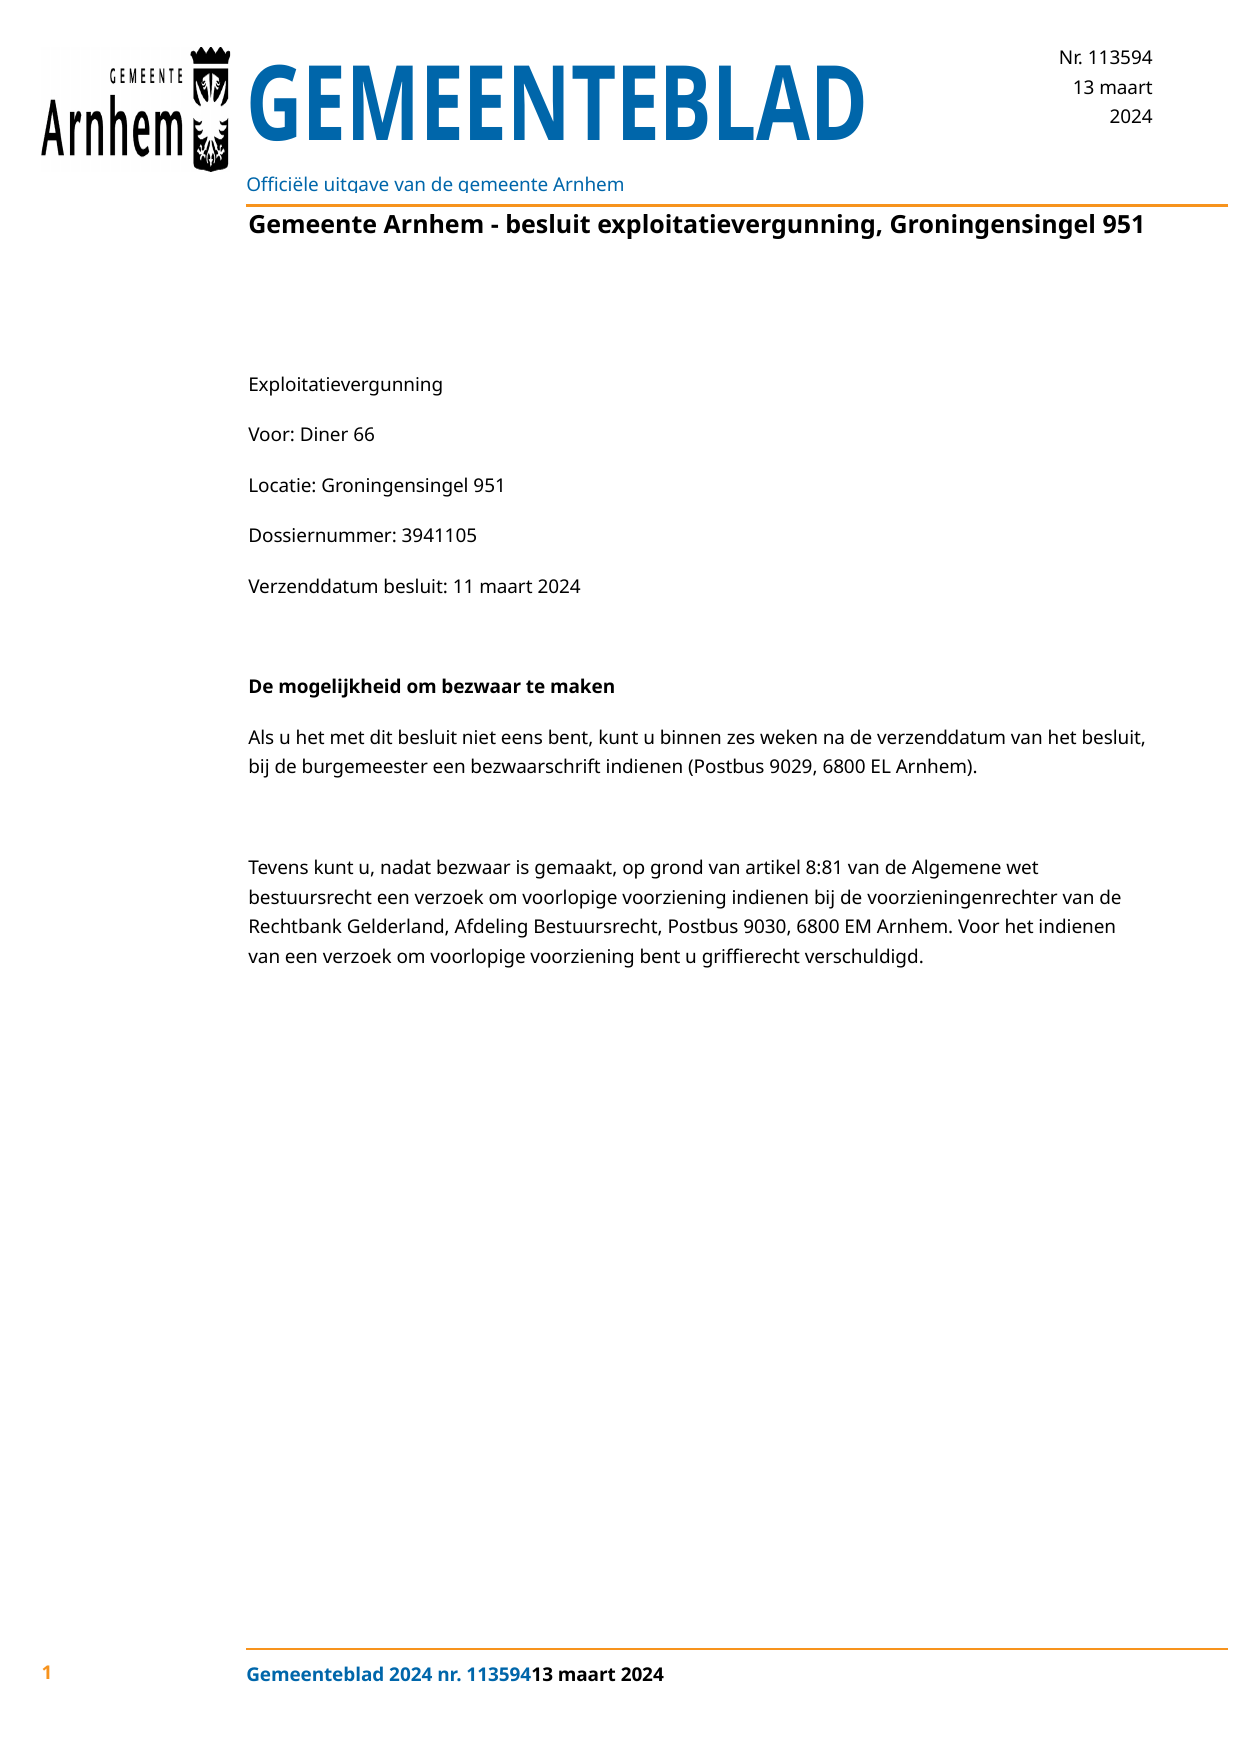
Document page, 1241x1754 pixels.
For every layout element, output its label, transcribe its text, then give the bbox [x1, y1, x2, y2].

text Locatie: Groningensingel 951 [248, 472, 1152, 498]
text De mogelijkheid om bezwaar te maken [248, 674, 1152, 699]
text Gemeente Arnhem - besluit exploitatievergunning, Groningensingel 951 [248, 207, 1152, 241]
text Tevens kunt u, nadat bezwaar is gemaakt, op grond van artikel 8:81 van de Algemene wet bestuursrecht een verzoek om voorlopige voorziening indienen bij de voorzieningenrechter van de Rechtbank Gelderland, Afdeling Bestuursrecht, Postbus 9030, 6800 EM Arnhem. Voor het indienen van een verzoek om voorlopige voorziening bent u griffierecht verschuldigd. [248, 854, 1152, 969]
text Verzenddatum besluit: 11 maart 2024 [248, 573, 1152, 598]
text Als u het met dit besluit niet eens bent, kunt u binnen zes weken na de verzenddatum van het besluit, bij de burgemeester een bezwaarschrift indienen (Postbus 9029, 6800 EL Arnhem). [248, 724, 1152, 779]
text Exploitatievergunning [248, 371, 1152, 397]
picture [41, 47, 231, 172]
text Voor: Diner 66 [248, 422, 1152, 447]
text Dossiernummer: 3941105 [248, 522, 1152, 548]
